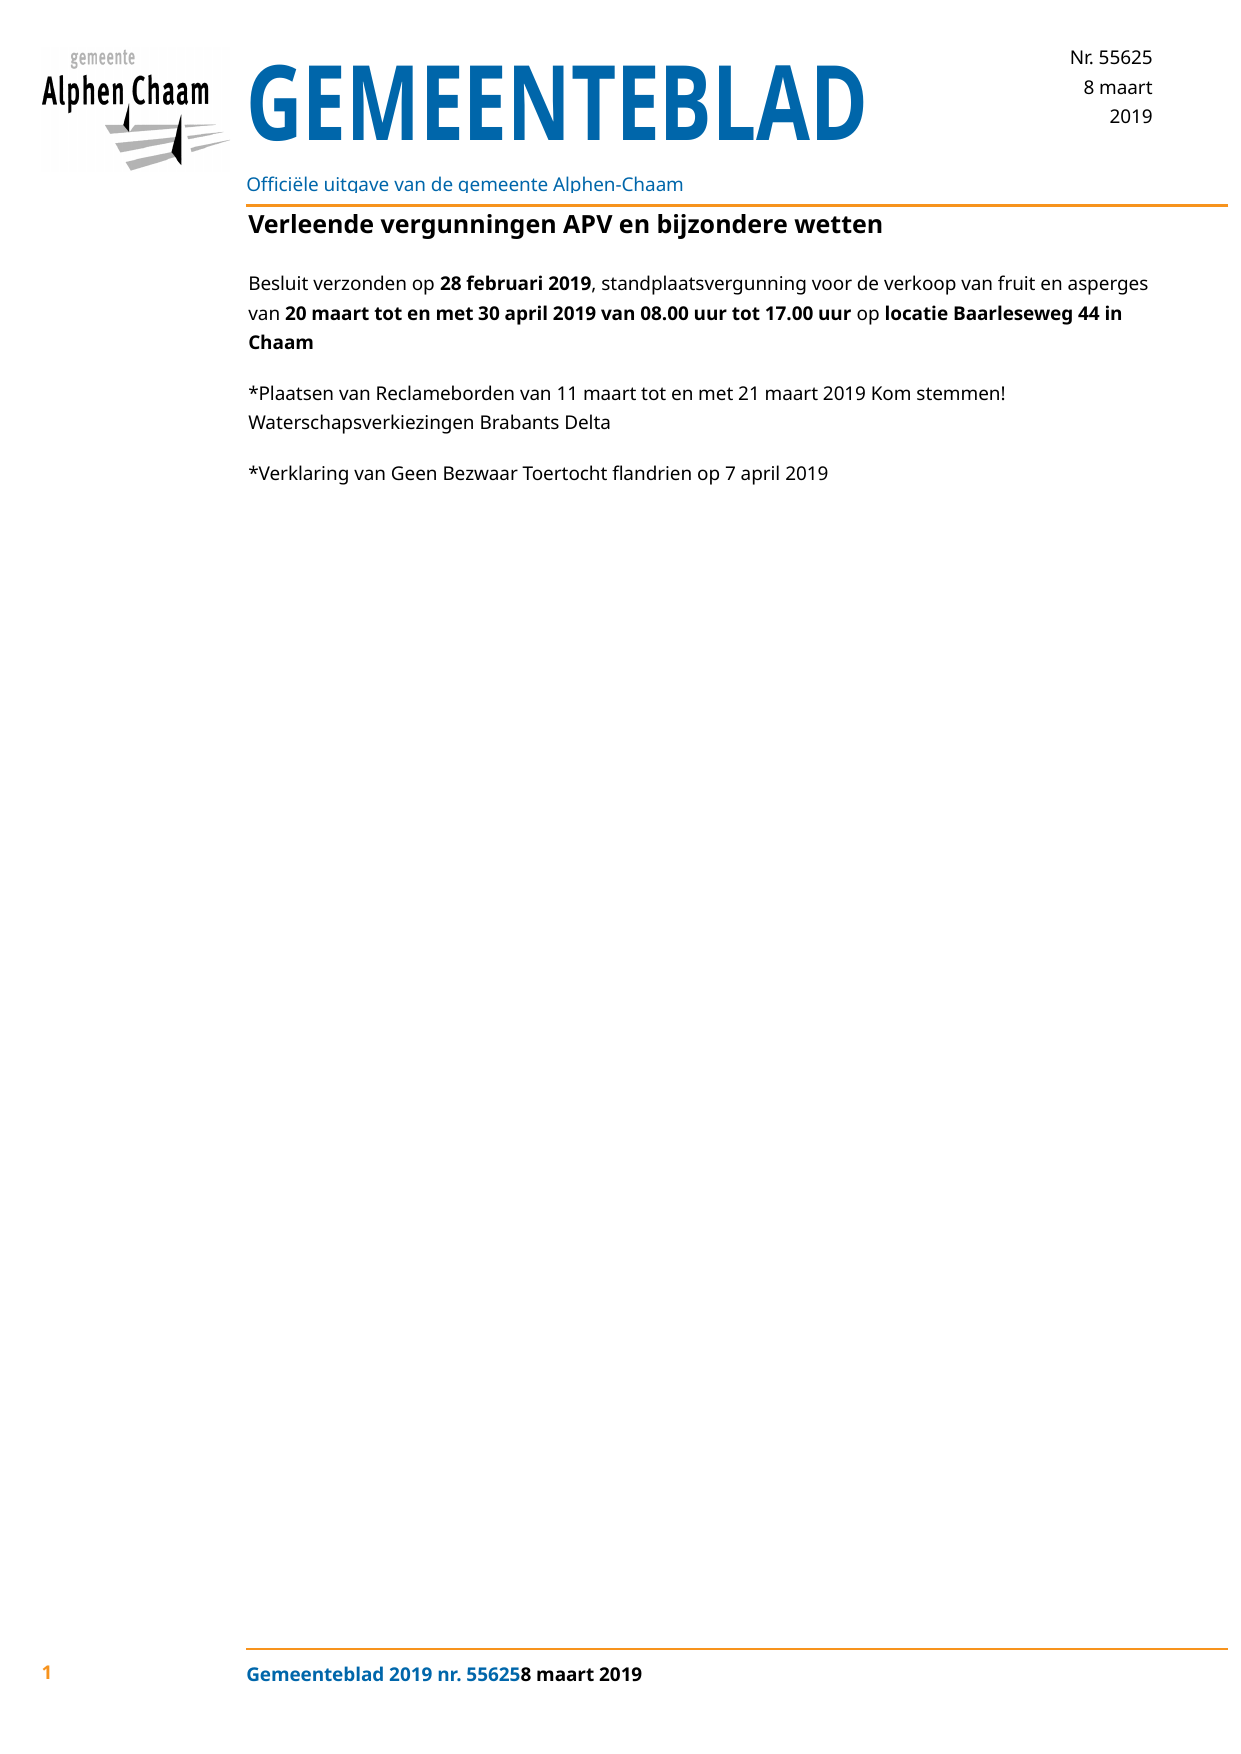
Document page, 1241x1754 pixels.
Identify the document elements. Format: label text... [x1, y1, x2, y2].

text *Plaatsen van Reclameborden van 11 maart tot en met 21 maart 2019 Kom stemmen! Waterschapsverkiezingen Brabants Delta [248, 380, 1152, 435]
text Besluit verzonden op 28 februari 2019, standplaatsvergunning voor de verkoop van fruit en asperges van 20 maart tot en met 30 april 2019 van 08.00 uur tot 17.00 uur op locatie Baarleseweg 44 in Chaam [248, 270, 1152, 355]
picture [41, 47, 231, 172]
text *Verklaring van Geen Bezwaar Toertocht flandrien op 7 april 2019 [248, 460, 1152, 486]
text Verleende vergunningen APV en bijzondere wetten [248, 207, 1152, 241]
